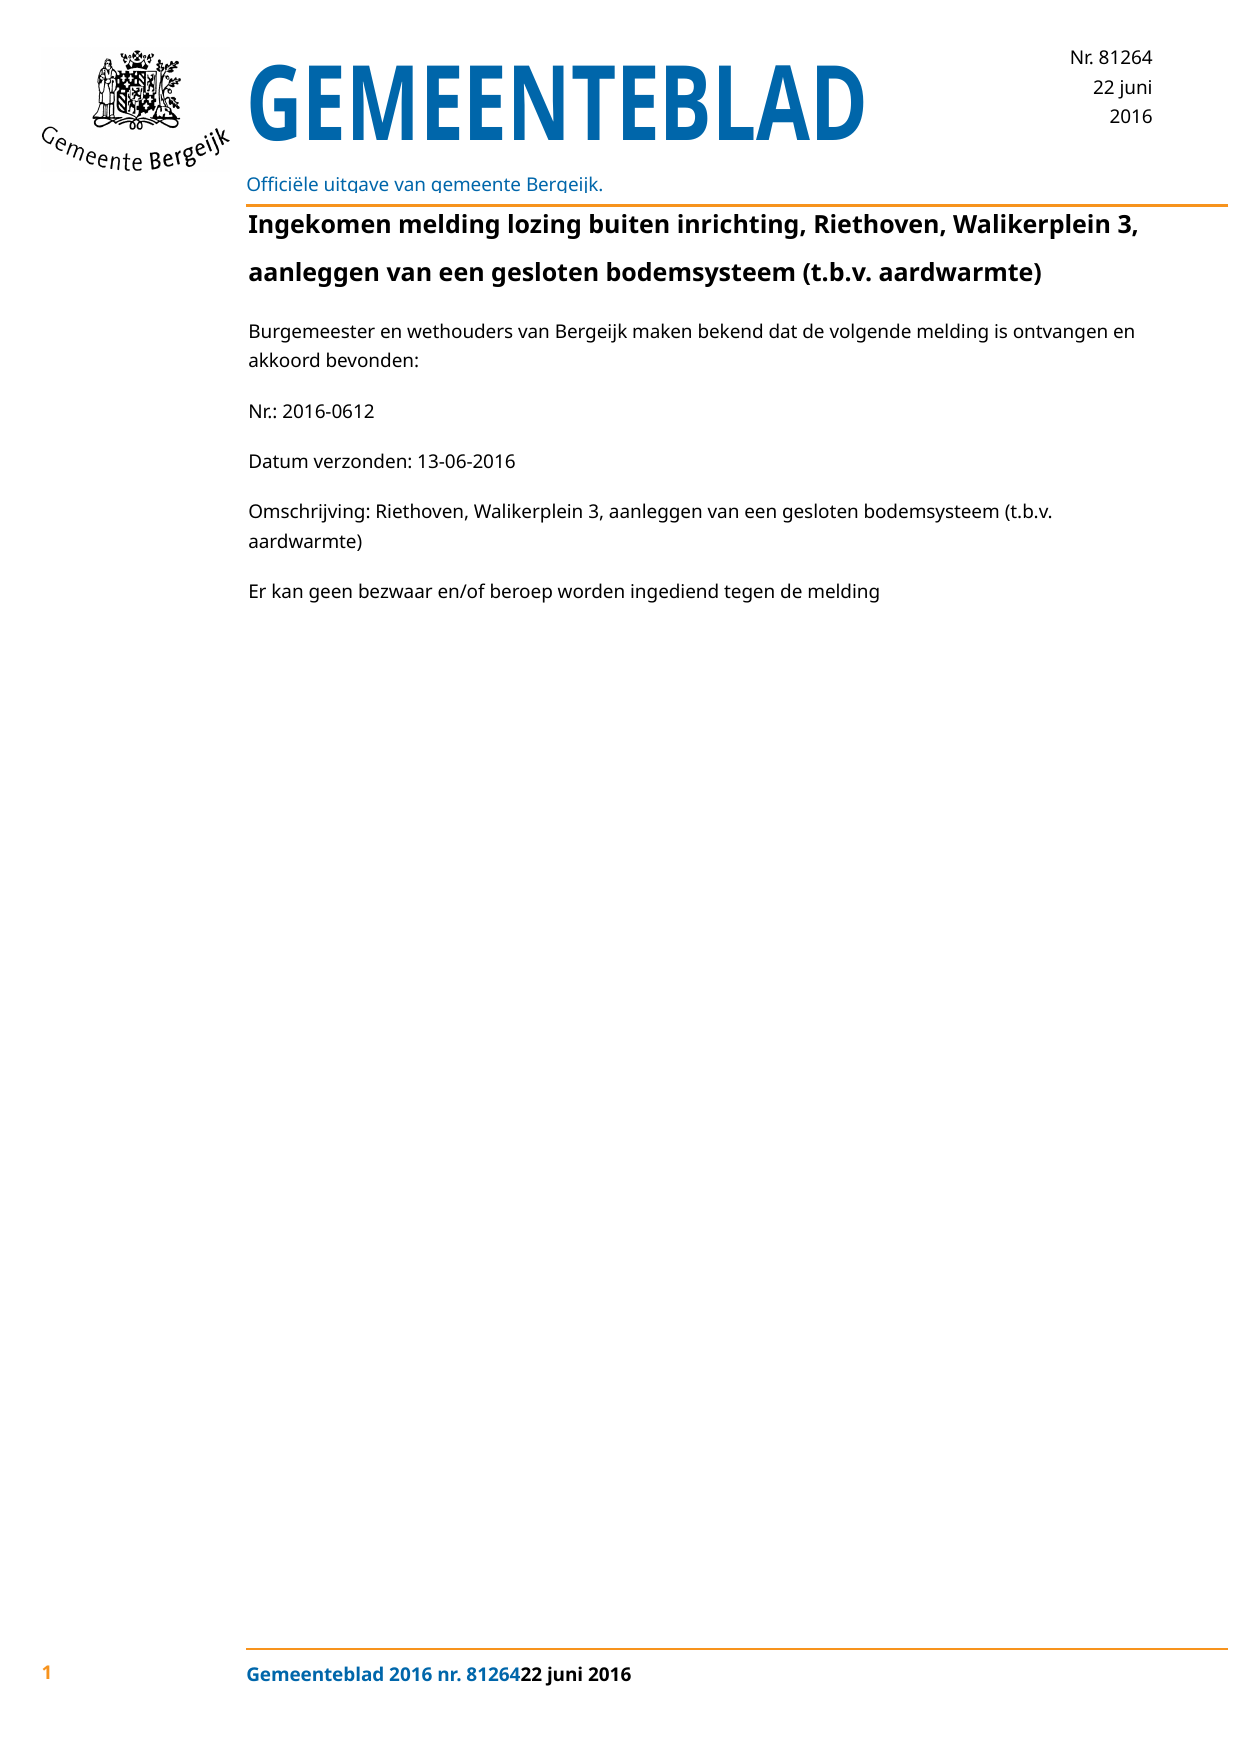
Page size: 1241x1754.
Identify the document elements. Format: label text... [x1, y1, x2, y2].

picture [41, 47, 231, 172]
text Omschrijving: Riethoven, Walikerplein 3, aanleggen van een gesloten bodemsysteem (t.b.v. aardwarmte) [248, 499, 1152, 554]
text Nr.: 2016-0612 [248, 398, 1152, 424]
text Datum verzonden: 13-06-2016 [248, 448, 1152, 474]
text Ingekomen melding lozing buiten inrichting, Riethoven, Walikerplein 3, aanleggen van een gesloten bodemsysteem (t.b.v. aardwarmte) [248, 207, 1152, 288]
text Burgemeester en wethouders van Bergeijk maken bekend dat de volgende melding is ontvangen en akkoord bevonden: [248, 318, 1152, 373]
text Er kan geen bezwaar en/of beroep worden ingediend tegen de melding [248, 579, 1152, 604]
